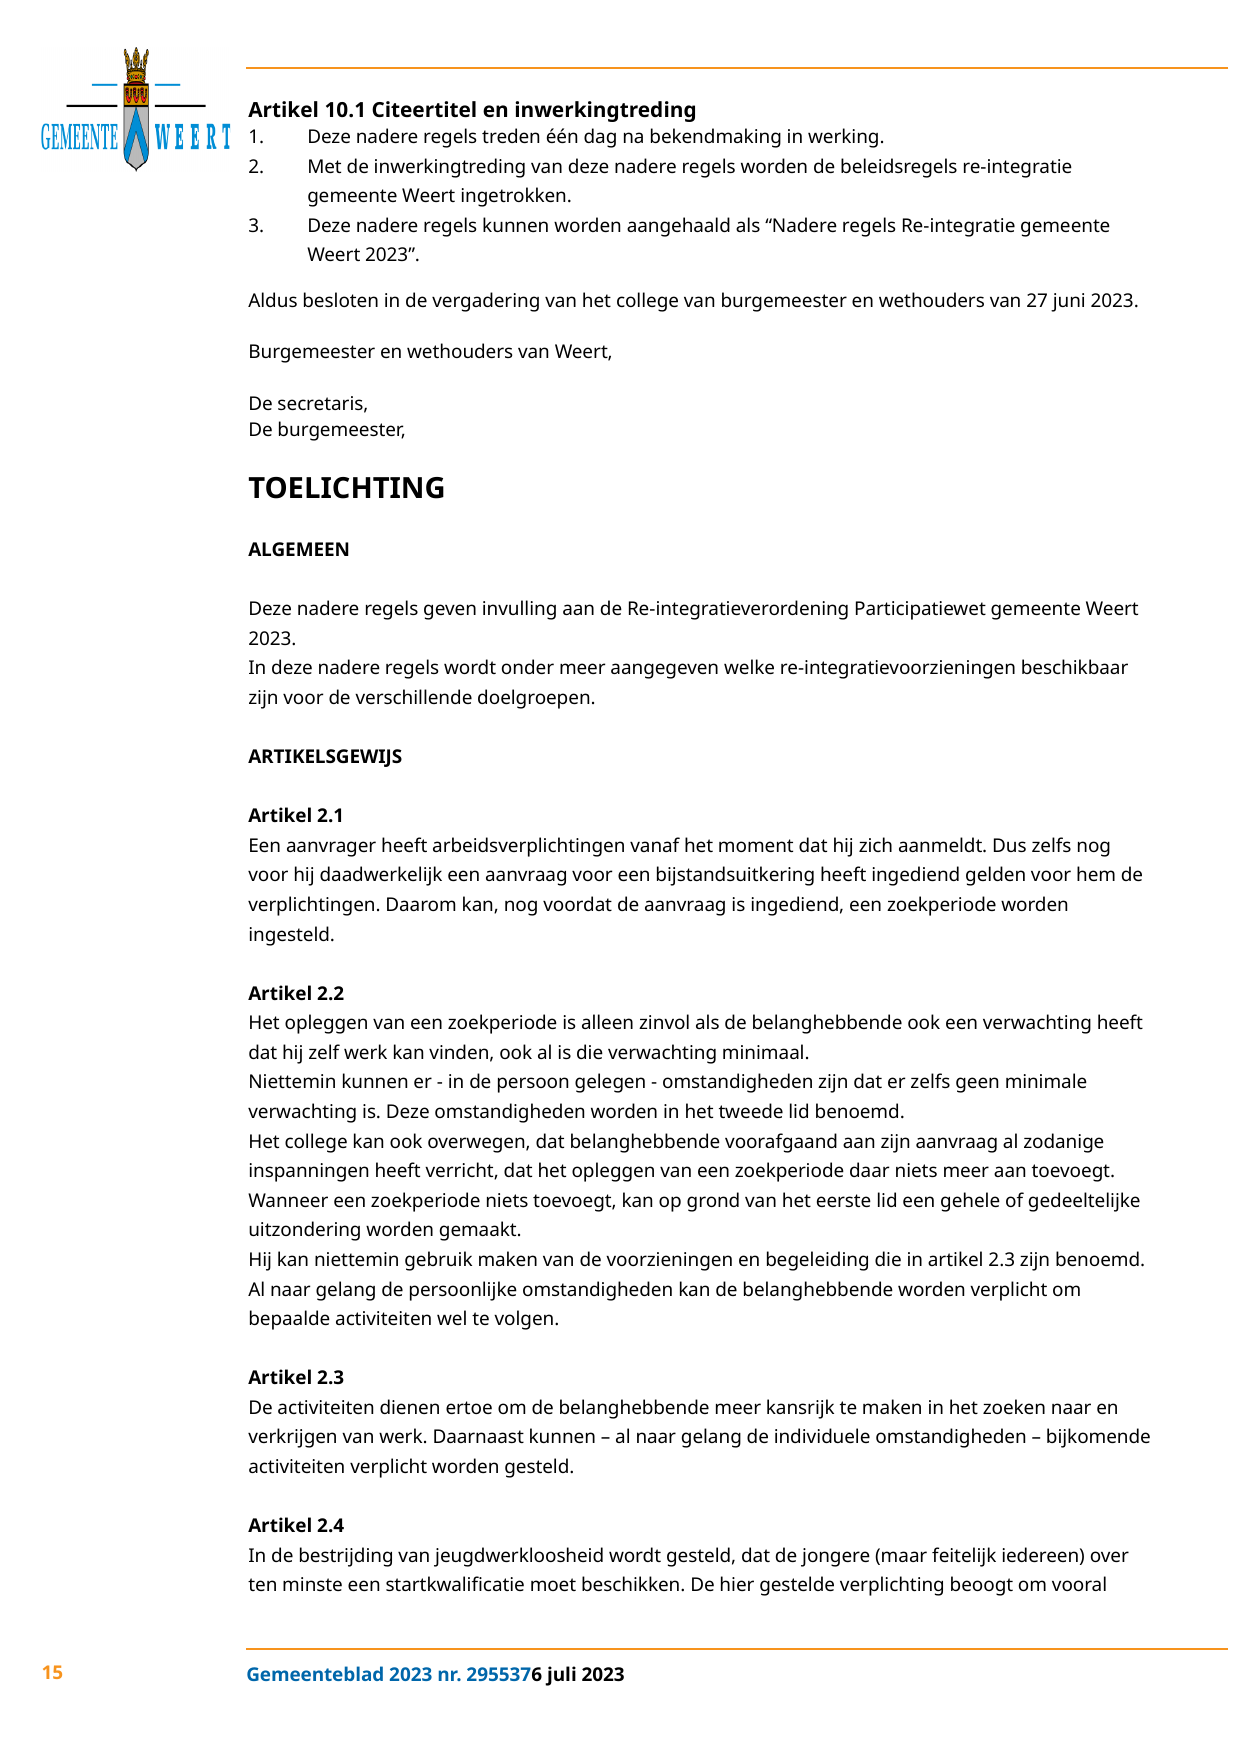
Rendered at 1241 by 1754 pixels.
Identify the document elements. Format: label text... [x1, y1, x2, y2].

text Het college kan ook overwegen, dat belanghebbende voorafgaand aan zijn aanvraag al zodanige inspanningen heeft verricht, dat het opleggen van een zoekperiode daar niets meer aan toevoegt. Wanneer een zoekperiode niets toevoegt, kan op grond van het eerste lid een gehele of gedeeltelijke uitzondering worden gemaakt. [248, 1128, 1152, 1242]
list Met de inwerkingtreding van deze nadere regels worden de beleidsregels re-integratie gemeente Weert ingetrokken. [248, 153, 1152, 208]
picture [41, 47, 231, 172]
text De activiteiten dienen ertoe om de belanghebbende meer kansrijk te maken in het zoeken naar en verkrijgen van werk. Daarnaast kunnen – al naar gelang de individuele omstandigheden – bijkomende activiteiten verplicht worden gesteld. [248, 1394, 1152, 1479]
text Artikel 2.1 [248, 802, 1152, 828]
text De burgemeester, [248, 416, 1152, 442]
text Niettemin kunnen er - in de persoon gelegen - omstandigheden zijn dat er zelfs geen minimale verwachting is. Deze omstandigheden worden in het tweede lid benoemd. [248, 1069, 1152, 1124]
text Artikel 2.3 [248, 1364, 1152, 1390]
text In deze nadere regels wordt onder meer aangegeven welke re-integratievoorzieningen beschikbaar zijn voor de verschillende doelgroepen. [248, 654, 1152, 710]
list Deze nadere regels kunnen worden aangehaald als “Nadere regels Re-integratie gemeente Weert 2023”. [248, 212, 1152, 267]
text Hij kan niettemin gebruik maken van de voorzieningen en begeleiding die in artikel 2.3 zijn benoemd. Al naar gelang de persoonlijke omstandigheden kan de belanghebbende worden verplicht om bepaalde activiteiten wel te volgen. [248, 1246, 1152, 1331]
text Deze nadere regels geven invulling aan de Re-integratieverordening Participatiewet gemeente Weert 2023. [248, 595, 1152, 651]
text Artikel 10.1 Citeertitel en inwerkingtreding [248, 95, 1152, 123]
text In de bestrijding van jeugdwerkloosheid wordt gesteld, dat de jongere (maar feitelijk iedereen) over ten minste een startkwalificatie moet beschikken. De hier gestelde verplichting beoogt om vooral [248, 1542, 1152, 1597]
text Artikel 2.4 [248, 1512, 1152, 1538]
text TOELICHTING [248, 467, 1152, 507]
text ARTIKELSGEWIJS [248, 743, 1152, 769]
text Aldus besloten in de vergadering van het college van burgemeester en wethouders van 27 juni 2023. [248, 287, 1152, 313]
text Artikel 2.2 [248, 980, 1152, 1006]
text Een aanvrager heeft arbeidsverplichtingen vanaf het moment dat hij zich aanmeldt. Dus zelfs nog voor hij daadwerkelijk een aanvraag voor een bijstandsuitkering heeft ingediend gelden voor hem de verplichtingen. Daarom kan, nog voordat de aanvraag is ingediend, een zoekperiode worden ingesteld. [248, 832, 1152, 946]
text De secretaris, [248, 390, 1152, 416]
text ALGEMEEN [248, 536, 1152, 562]
text Het opleggen van een zoekperiode is alleen zinvol als de belanghebbende ook een verwachting heeft dat hij zelf werk kan vinden, ook al is die verwachting minimaal. [248, 1009, 1152, 1065]
text Burgemeester en wethouders van Weert, [248, 339, 1152, 364]
list Deze nadere regels treden één dag na bekendmaking in werking. [248, 123, 1152, 149]
